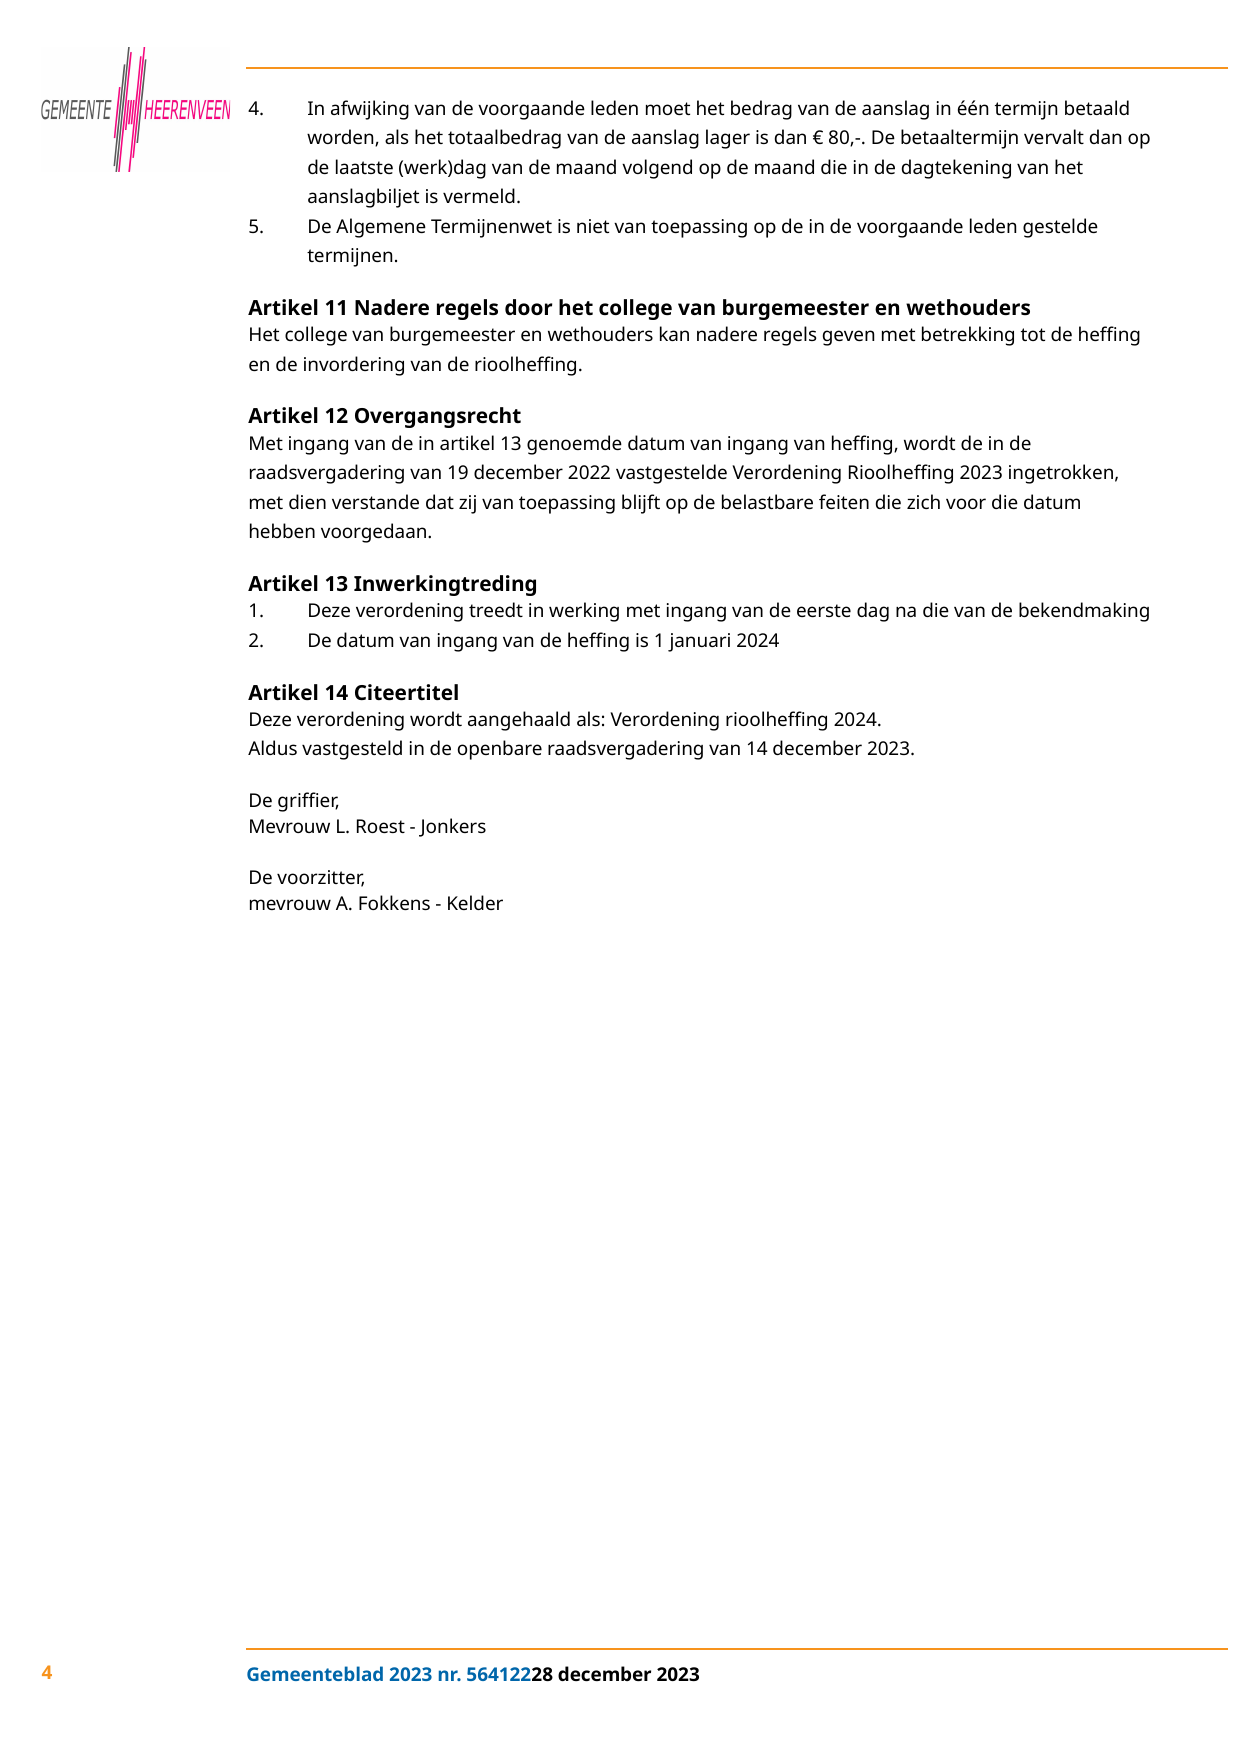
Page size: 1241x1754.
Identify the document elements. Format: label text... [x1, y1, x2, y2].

list De datum van ingang van de heffing is 1 januari 2024 [248, 627, 1152, 653]
text Deze verordening wordt aangehaald als: Verordening rioolheffing 2024. [248, 706, 1152, 732]
text Artikel 14 Citeertitel [248, 678, 1152, 706]
list De Algemene Termijnenwet is niet van toepassing op de in de voorgaande leden gestelde termijnen. [248, 213, 1152, 268]
text Mevrouw L. Roest - Jonkers [248, 813, 1152, 838]
text De voorzitter, [248, 864, 1152, 890]
text Het college van burgemeester en wethouders kan nadere regels geven met betrekking tot de heffing en de invordering van de rioolheffing. [248, 322, 1152, 377]
text Met ingang van de in artikel 13 genoemde datum van ingang van heffing, wordt de in de raadsvergadering van 19 december 2022 vastgestelde Verordening Rioolheffing 2023 ingetrokken, met dien verstande dat zij van toepassing blijft op de belastbare feiten die zich voor die datum hebben voorgedaan. [248, 430, 1152, 544]
text Artikel 11 Nadere regels door het college van burgemeester en wethouders [248, 293, 1152, 322]
text mevrouw A. Fokkens - Kelder [248, 890, 1152, 916]
text Artikel 12 Overgangsrecht [248, 402, 1152, 430]
text Aldus vastgesteld in de openbare raadsvergadering van 14 december 2023. [248, 736, 1152, 761]
list Deze verordening treedt in werking met ingang van de eerste dag na die van de bekendmaking [248, 598, 1152, 623]
text Artikel 13 Inwerkingtreding [248, 569, 1152, 598]
list In afwijking van de voorgaande leden moet het bedrag van de aanslag in één termijn betaald worden, als het totaalbedrag van de aanslag lager is dan € 80,-. De betaaltermijn vervalt dan op de laatste (werk)dag van de maand volgend op de maand die in de dagtekening van het aanslagbiljet is vermeld. [248, 95, 1152, 209]
text De griffier, [248, 787, 1152, 813]
picture [41, 47, 231, 172]
